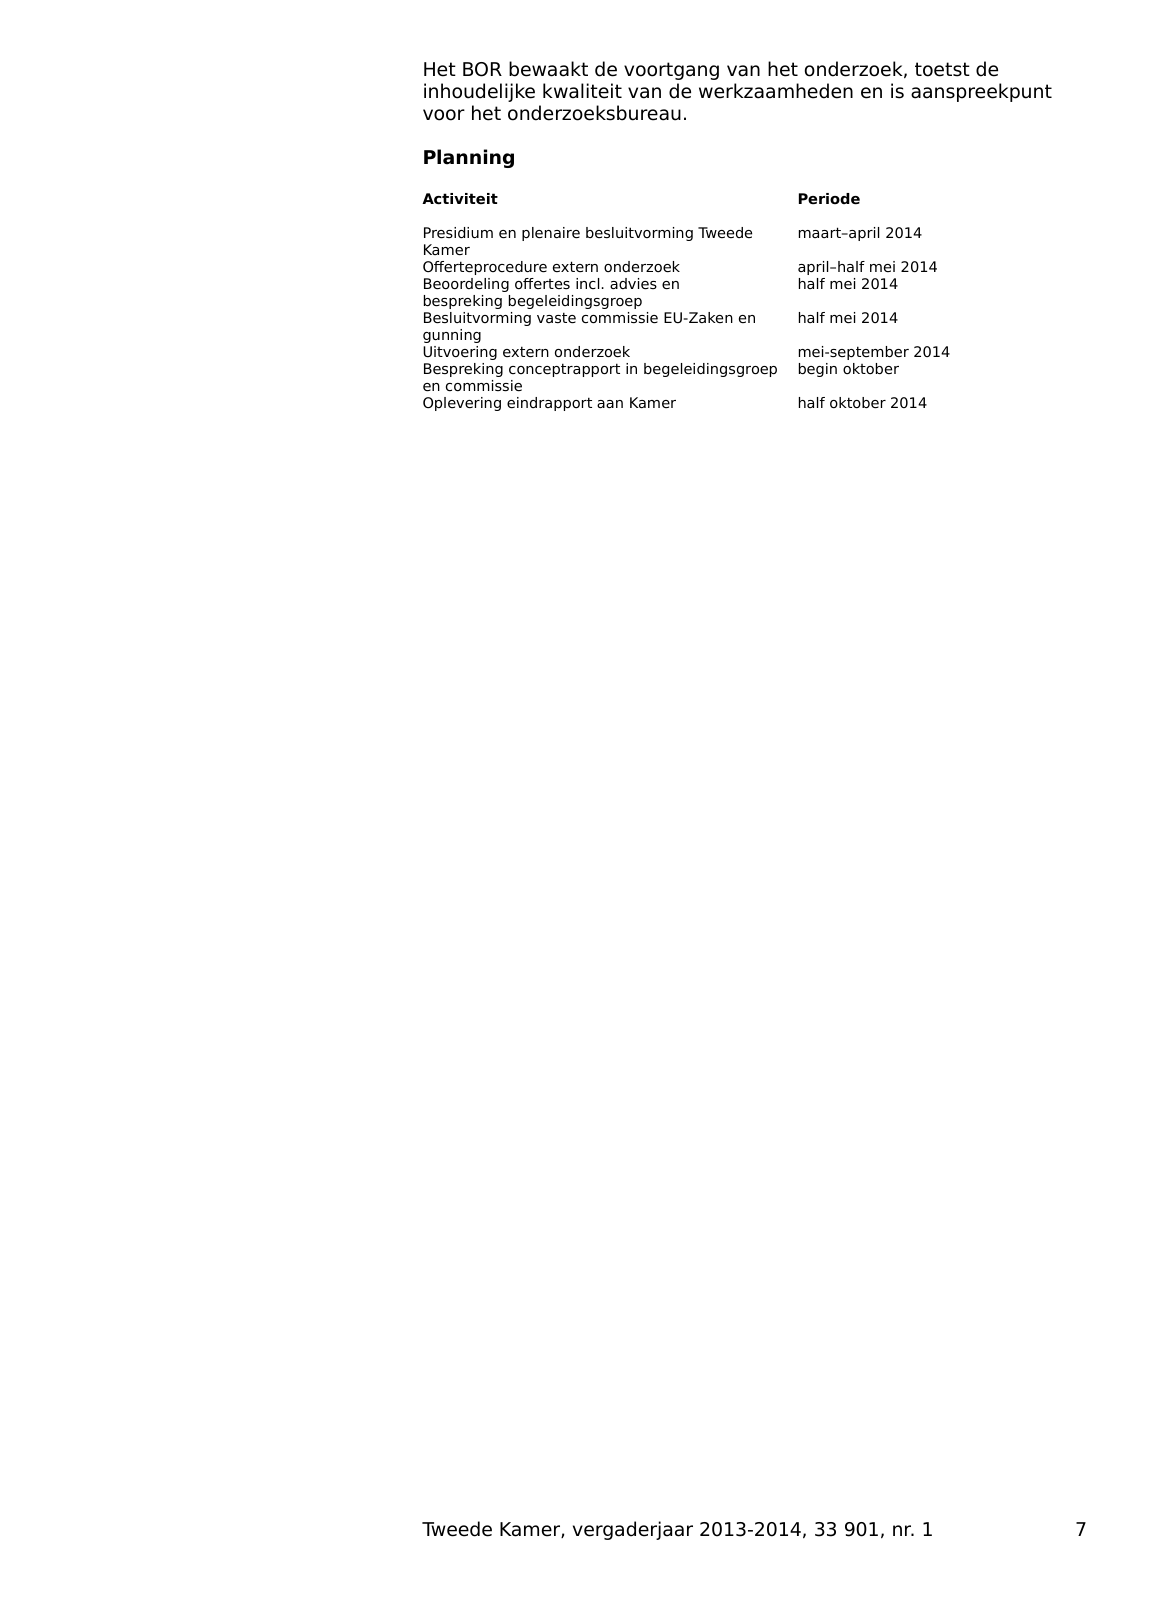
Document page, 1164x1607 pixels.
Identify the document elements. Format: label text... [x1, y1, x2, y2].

table_cell Oplevering eindrapport aan Kamer [422, 395, 791, 412]
table_cell Besluitvorming vaste commissie EU-Zaken en gunning [422, 310, 791, 344]
table_cell [791, 208, 1087, 225]
table_cell half oktober 2014 [791, 395, 1087, 412]
table_cell [422, 208, 791, 225]
table_cell Beoordeling offertes incl. advies en bespreking begeleidingsgroep [422, 276, 791, 310]
table_header Activiteit [422, 191, 791, 208]
table_cell half mei 2014 [791, 310, 1087, 344]
table_cell half mei 2014 [791, 276, 1087, 310]
table_header Periode [791, 191, 1087, 208]
subtitle Planning [422, 147, 1087, 169]
table_cell maart–april 2014 [791, 225, 1087, 259]
table_cell mei-september 2014 [791, 344, 1087, 361]
text Het BOR bewaakt de voortgang van het onderzoek, toetst de inhoudelijke kwaliteit van de werkzaamheden en is aanspreekpunt voor het onderzoeksbureau. [422, 59, 1087, 125]
table_cell Uitvoering extern onderzoek [422, 344, 791, 361]
table_cell begin oktober [791, 361, 1087, 395]
table_cell april–half mei 2014 [791, 259, 1087, 276]
table_cell Offerteprocedure extern onderzoek [422, 259, 791, 276]
table_cell Bespreking conceptrapport in begeleidingsgroep en commissie [422, 361, 791, 395]
table_cell Presidium en plenaire besluitvorming Tweede Kamer [422, 225, 791, 259]
